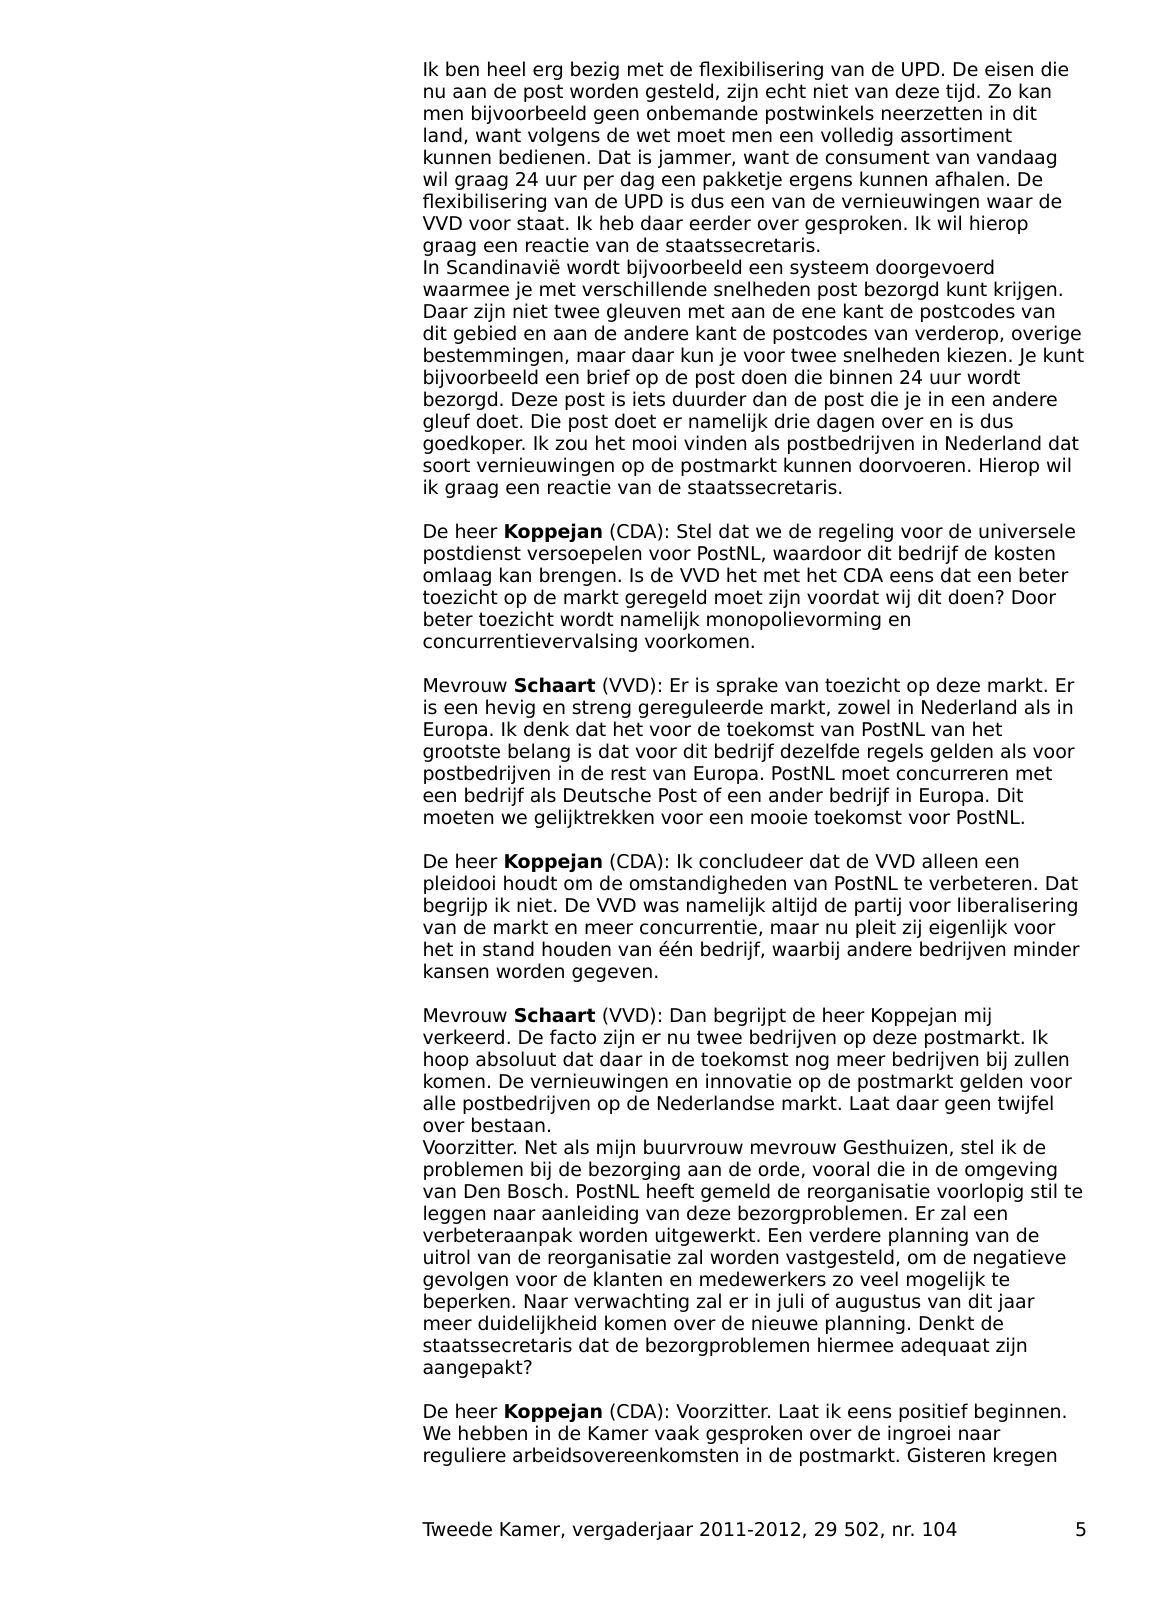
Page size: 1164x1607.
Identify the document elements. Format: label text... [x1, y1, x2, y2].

text Voorzitter. Net als mijn buurvrouw mevrouw Gesthuizen, stel ik de problemen bij de bezorging aan de orde, vooral die in de omgeving van Den Bosch. PostNL heeft gemeld de reorganisatie voorlopig stil te leggen naar aanleiding van deze bezorgproblemen. Er zal een verbeteraanpak worden uitgewerkt. Een verdere planning van de uitrol van de reorganisatie zal worden vastgesteld, om de negatieve gevolgen voor de klanten en medewerkers zo veel mogelijk te beperken. Naar verwachting zal er in juli of augustus van dit jaar meer duidelijkheid komen over de nieuwe planning. Denkt de staatssecretaris dat de bezorgproblemen hiermee adequaat zijn aangepakt? [422, 1137, 1087, 1379]
text De heer Koppejan (CDA): Voorzitter. Laat ik eens positief beginnen. We hebben in de Kamer vaak gesproken over de ingroei naar reguliere arbeidsovereenkomsten in de postmarkt. Gisteren kregen [422, 1401, 1087, 1467]
text Ik ben heel erg bezig met de flexibilisering van de UPD. De eisen die nu aan de post worden gesteld, zijn echt niet van deze tijd. Zo kan men bijvoorbeeld geen onbemande postwinkels neerzetten in dit land, want volgens de wet moet men een volledig assortiment kunnen bedienen. Dat is jammer, want de consument van vandaag wil graag 24 uur per dag een pakketje ergens kunnen afhalen. De flexibilisering van de UPD is dus een van de vernieuwingen waar de VVD voor staat. Ik heb daar eerder over gesproken. Ik wil hierop graag een reactie van de staatssecretaris. [422, 59, 1087, 257]
text In Scandinavië wordt bijvoorbeeld een systeem doorgevoerd waarmee je met verschillende snelheden post bezorgd kunt krijgen. Daar zijn niet twee gleuven met aan de ene kant de postcodes van dit gebied en aan de andere kant de postcodes van verderop, overige bestemmingen, maar daar kun je voor twee snelheden kiezen. Je kunt bijvoorbeeld een brief op de post doen die binnen 24 uur wordt bezorgd. Deze post is iets duurder dan de post die je in een andere gleuf doet. Die post doet er namelijk drie dagen over en is dus goedkoper. Ik zou het mooi vinden als postbedrijven in Nederland dat soort vernieuwingen op de postmarkt kunnen doorvoeren. Hierop wil ik graag een reactie van de staatssecretaris. [422, 257, 1087, 499]
text Mevrouw Schaart (VVD): Er is sprake van toezicht op deze markt. Er is een hevig en streng gereguleerde markt, zowel in Nederland als in Europa. Ik denk dat het voor de toekomst van PostNL van het grootste belang is dat voor dit bedrijf dezelfde regels gelden als voor postbedrijven in de rest van Europa. PostNL moet concurreren met een bedrijf als Deutsche Post of een ander bedrijf in Europa. Dit moeten we gelijktrekken voor een mooie toekomst voor PostNL. [422, 675, 1087, 829]
text Mevrouw Schaart (VVD): Dan begrijpt de heer Koppejan mij verkeerd. De facto zijn er nu twee bedrijven op deze postmarkt. Ik hoop absoluut dat daar in de toekomst nog meer bedrijven bij zullen komen. De vernieuwingen en innovatie op de postmarkt gelden voor alle postbedrijven op de Nederlandse markt. Laat daar geen twijfel over bestaan. [422, 1005, 1087, 1137]
text De heer Koppejan (CDA): Stel dat we de regeling voor de universele postdienst versoepelen voor PostNL, waardoor dit bedrijf de kosten omlaag kan brengen. Is de VVD het met het CDA eens dat een beter toezicht op de markt geregeld moet zijn voordat wij dit doen? Door beter toezicht wordt namelijk monopolievorming en concurrentievervalsing voorkomen. [422, 521, 1087, 653]
text De heer Koppejan (CDA): Ik concludeer dat de VVD alleen een pleidooi houdt om de omstandigheden van PostNL te verbeteren. Dat begrijp ik niet. De VVD was namelijk altijd de partij voor liberalisering van de markt en meer concurrentie, maar nu pleit zij eigenlijk voor het in stand houden van één bedrijf, waarbij andere bedrijven minder kansen worden gegeven. [422, 851, 1087, 983]
